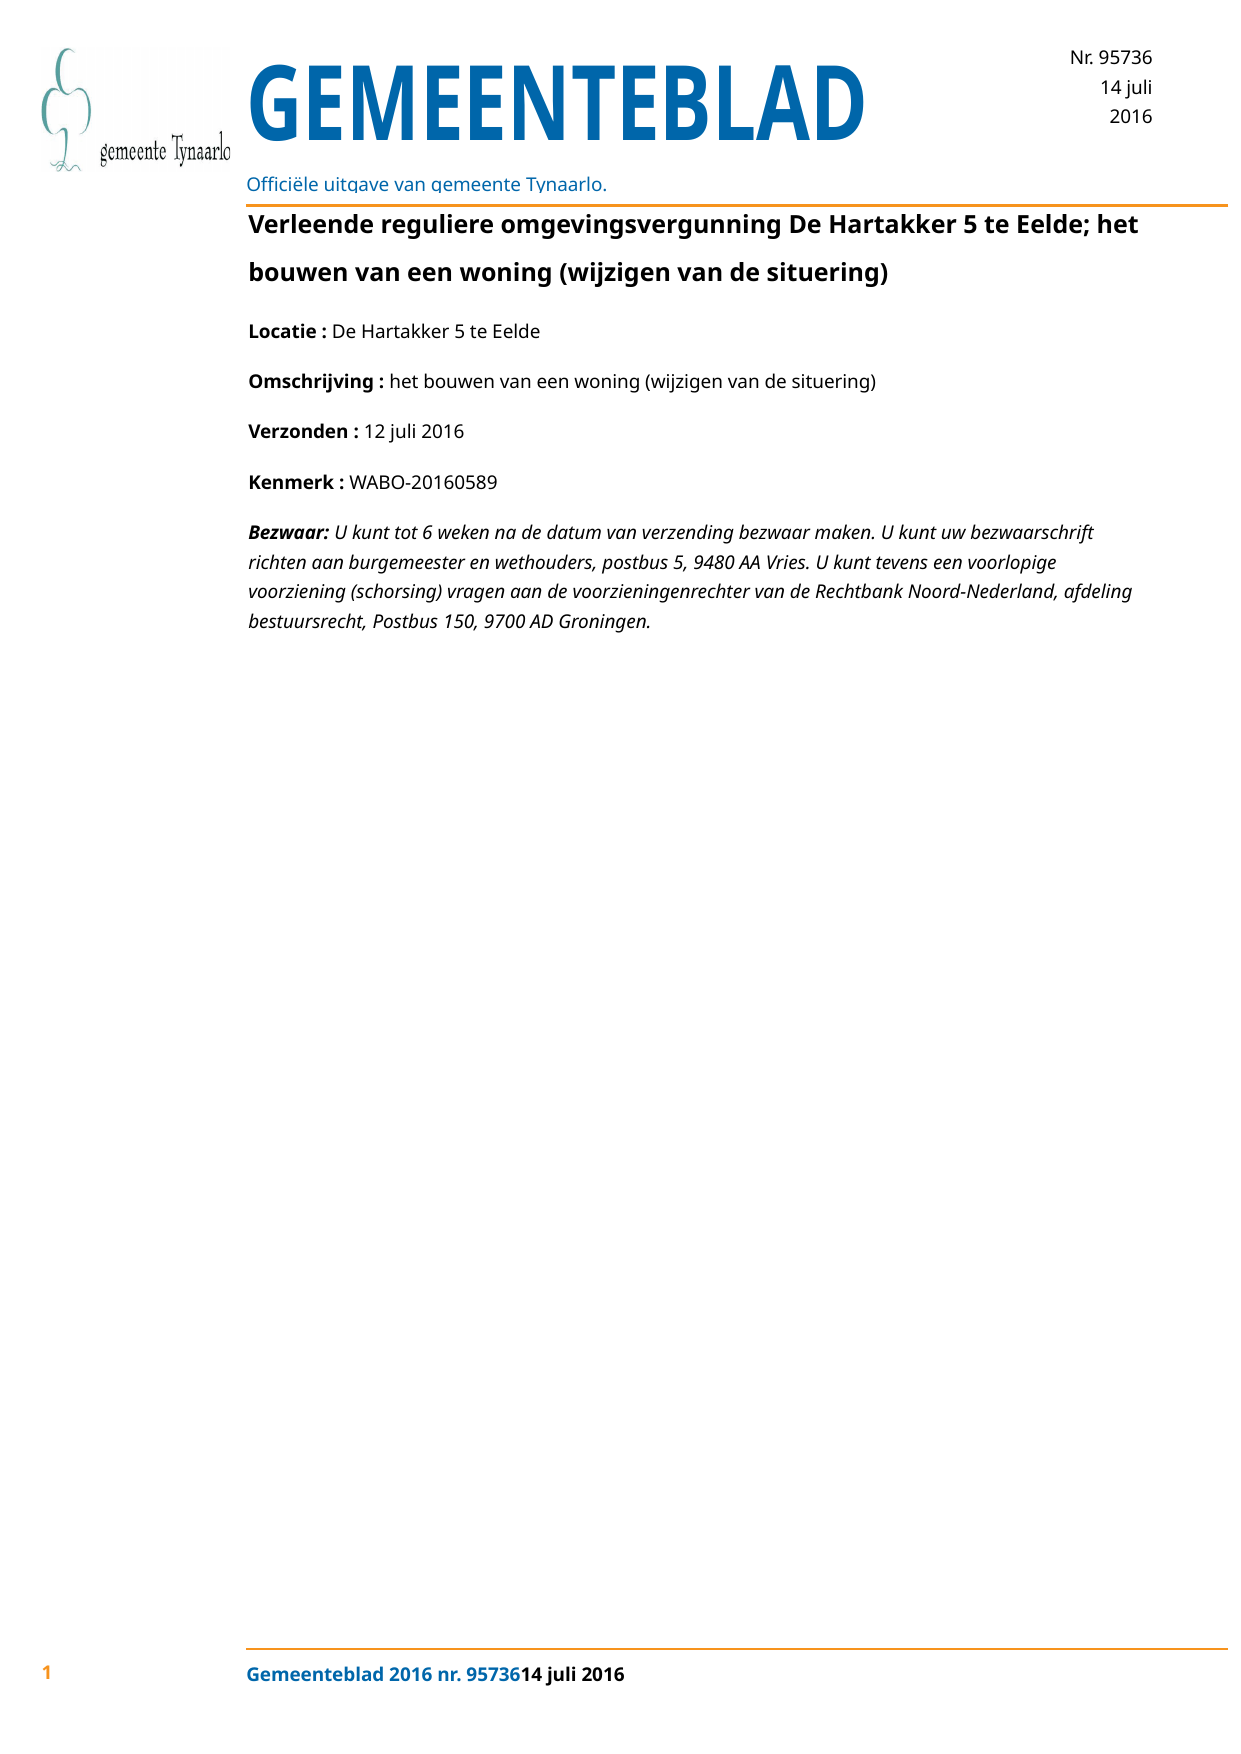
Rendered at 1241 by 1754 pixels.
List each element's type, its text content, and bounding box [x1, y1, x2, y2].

text Verzonden : 12 juli 2016 [248, 419, 1152, 444]
text Bezwaar: U kunt tot 6 weken na de datum van verzending bezwaar maken. U kunt uw bezwaarschrift richten aan burgemeester en wethouders, postbus 5, 9480 AA Vries. U kunt tevens een voorlopige voorziening (schorsing) vragen aan de voorzieningenrechter van de Rechtbank Noord-Nederland, afdeling bestuursrecht, Postbus 150, 9700 AD Groningen. [248, 519, 1152, 634]
text Kenmerk : WABO-20160589 [248, 469, 1152, 495]
text Omschrijving : het bouwen van een woning (wijzigen van de situering) [248, 368, 1152, 394]
picture [41, 47, 231, 172]
text Locatie : De Hartakker 5 te Eelde [248, 318, 1152, 344]
text Verleende reguliere omgevingsvergunning De Hartakker 5 te Eelde; het bouwen van een woning (wijzigen van de situering) [248, 207, 1152, 288]
